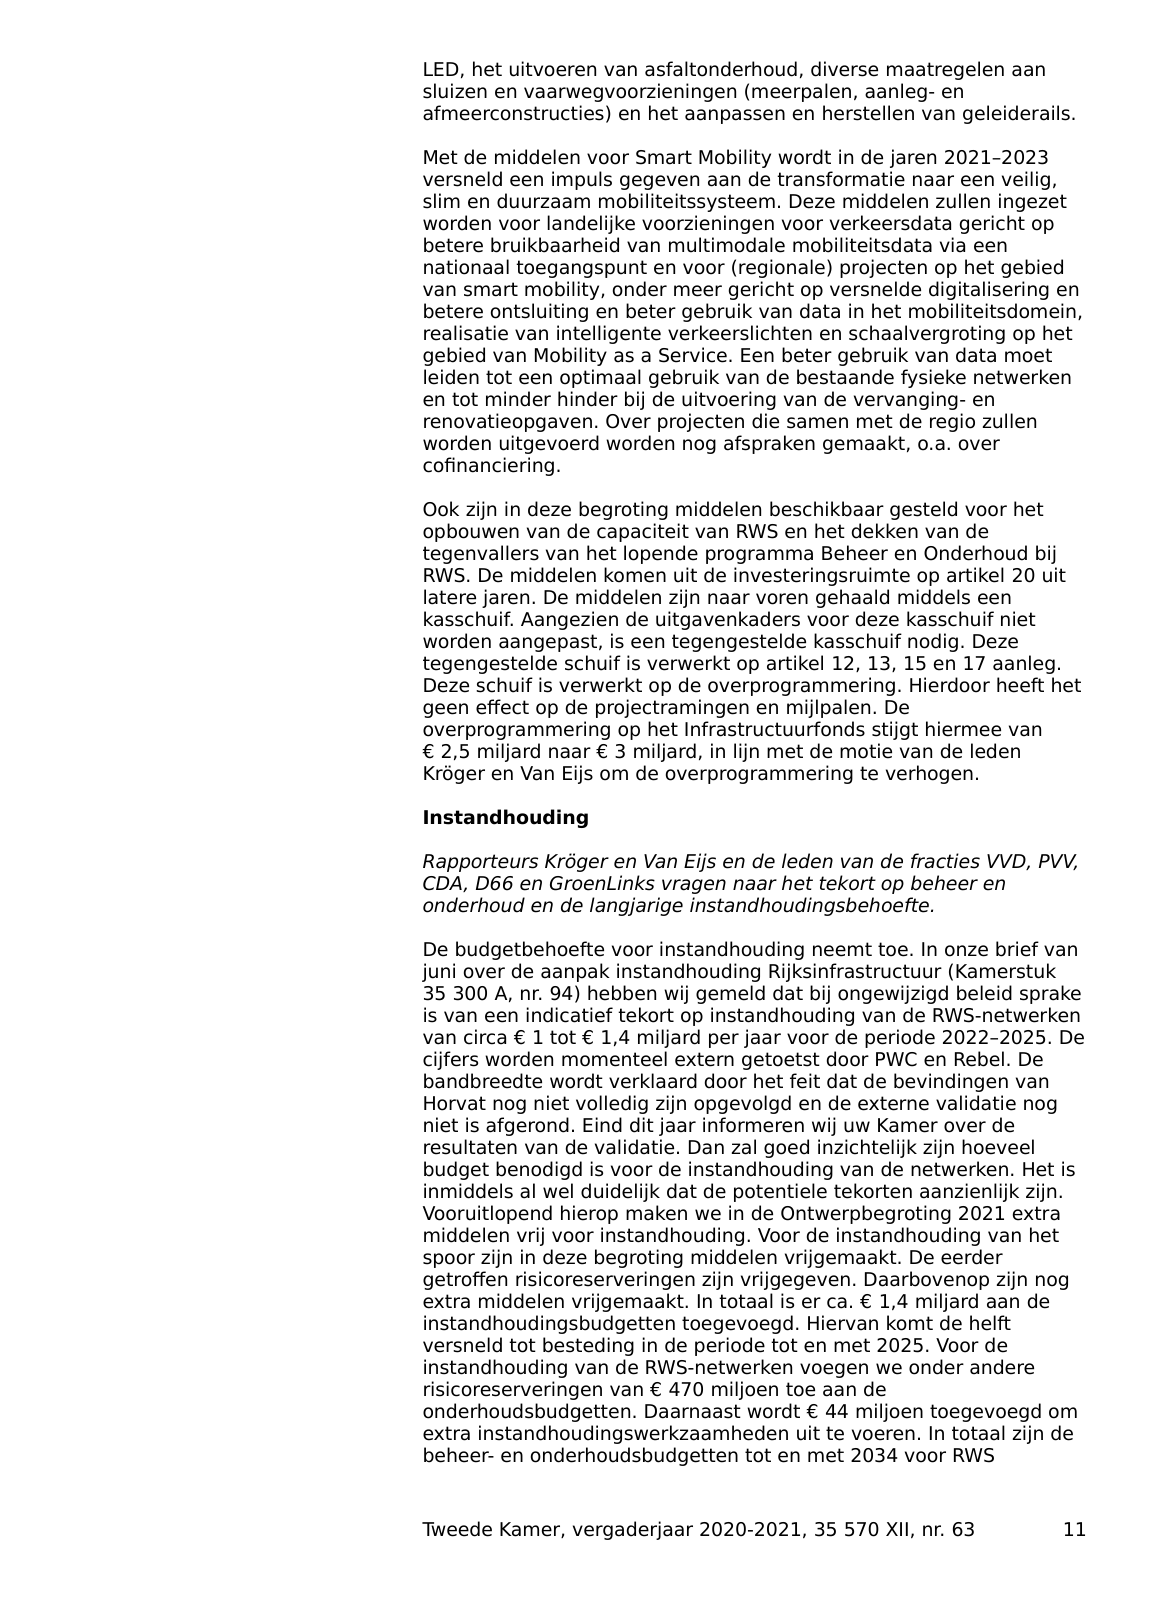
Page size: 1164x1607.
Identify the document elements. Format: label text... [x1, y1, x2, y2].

subtitle Instandhouding [422, 807, 1087, 829]
text Rapporteurs Kröger en Van Eijs en de leden van de fracties VVD, PVV, CDA, D66 en GroenLinks vragen naar het tekort op beheer en onderhoud en de langjarige instandhoudingsbehoefte. [422, 851, 1087, 917]
text Ook zijn in deze begroting middelen beschikbaar gesteld voor het opbouwen van de capaciteit van RWS en het dekken van de tegenvallers van het lopende programma Beheer en Onderhoud bij RWS. De middelen komen uit de investeringsruimte op artikel 20 uit latere jaren. De middelen zijn naar voren gehaald middels een kasschuif. Aangezien de uitgavenkaders voor deze kasschuif niet worden aangepast, is een tegengestelde kasschuif nodig. Deze tegengestelde schuif is verwerkt op artikel 12, 13, 15 en 17 aanleg. Deze schuif is verwerkt op de overprogrammering. Hierdoor heeft het geen effect op de projectramingen en mijlpalen. De overprogrammering op het Infrastructuurfonds stijgt hiermee van € 2,5 miljard naar € 3 miljard, in lijn met de motie van de leden Kröger en Van Eijs om de overprogrammering te verhogen. [422, 499, 1087, 785]
text LED, het uitvoeren van asfaltonderhoud, diverse maatregelen aan sluizen en vaarwegvoorzieningen (meerpalen, aanleg- en afmeerconstructies) en het aanpassen en herstellen van geleiderails. [422, 59, 1087, 125]
text De budgetbehoefte voor instandhouding neemt toe. In onze brief van juni over de aanpak instandhouding Rijksinfrastructuur (Kamerstuk 35 300 A, nr. 94) hebben wij gemeld dat bij ongewijzigd beleid sprake is van een indicatief tekort op instandhouding van de RWS-netwerken van circa € 1 tot € 1,4 miljard per jaar voor de periode 2022–2025. De cijfers worden momenteel extern getoetst door PWC en Rebel. De bandbreedte wordt verklaard door het feit dat de bevindingen van Horvat nog niet volledig zijn opgevolgd en de externe validatie nog niet is afgerond. Eind dit jaar informeren wij uw Kamer over de resultaten van de validatie. Dan zal goed inzichtelijk zijn hoeveel budget benodigd is voor de instandhouding van de netwerken. Het is inmiddels al wel duidelijk dat de potentiele tekorten aanzienlijk zijn. Vooruitlopend hierop maken we in de Ontwerpbegroting 2021 extra middelen vrij voor instandhouding. Voor de instandhouding van het spoor zijn in deze begroting middelen vrijgemaakt. De eerder getroffen risicoreserveringen zijn vrijgegeven. Daarbovenop zijn nog extra middelen vrijgemaakt. In totaal is er ca. € 1,4 miljard aan de instandhoudingsbudgetten toegevoegd. Hiervan komt de helft versneld tot besteding in de periode tot en met 2025. Voor de instandhouding van de RWS-netwerken voegen we onder andere risicoreserveringen van € 470 miljoen toe aan de onderhoudsbudgetten. Daarnaast wordt € 44 miljoen toegevoegd om extra instandhoudingswerkzaamheden uit te voeren. In totaal zijn de beheer- en onderhoudsbudgetten tot en met 2034 voor RWS [422, 939, 1087, 1467]
text Met de middelen voor Smart Mobility wordt in de jaren 2021–2023 versneld een impuls gegeven aan de transformatie naar een veilig, slim en duurzaam mobiliteitssysteem. Deze middelen zullen ingezet worden voor landelijke voorzieningen voor verkeersdata gericht op betere bruikbaarheid van multimodale mobiliteitsdata via een nationaal toegangspunt en voor (regionale) projecten op het gebied van smart mobility, onder meer gericht op versnelde digitalisering en betere ontsluiting en beter gebruik van data in het mobiliteitsdomein, realisatie van intelligente verkeerslichten en schaalvergroting op het gebied van Mobility as a Service. Een beter gebruik van data moet leiden tot een optimaal gebruik van de bestaande fysieke netwerken en tot minder hinder bij de uitvoering van de vervanging- en renovatieopgaven. Over projecten die samen met de regio zullen worden uitgevoerd worden nog afspraken gemaakt, o.a. over cofinanciering. [422, 147, 1087, 477]
